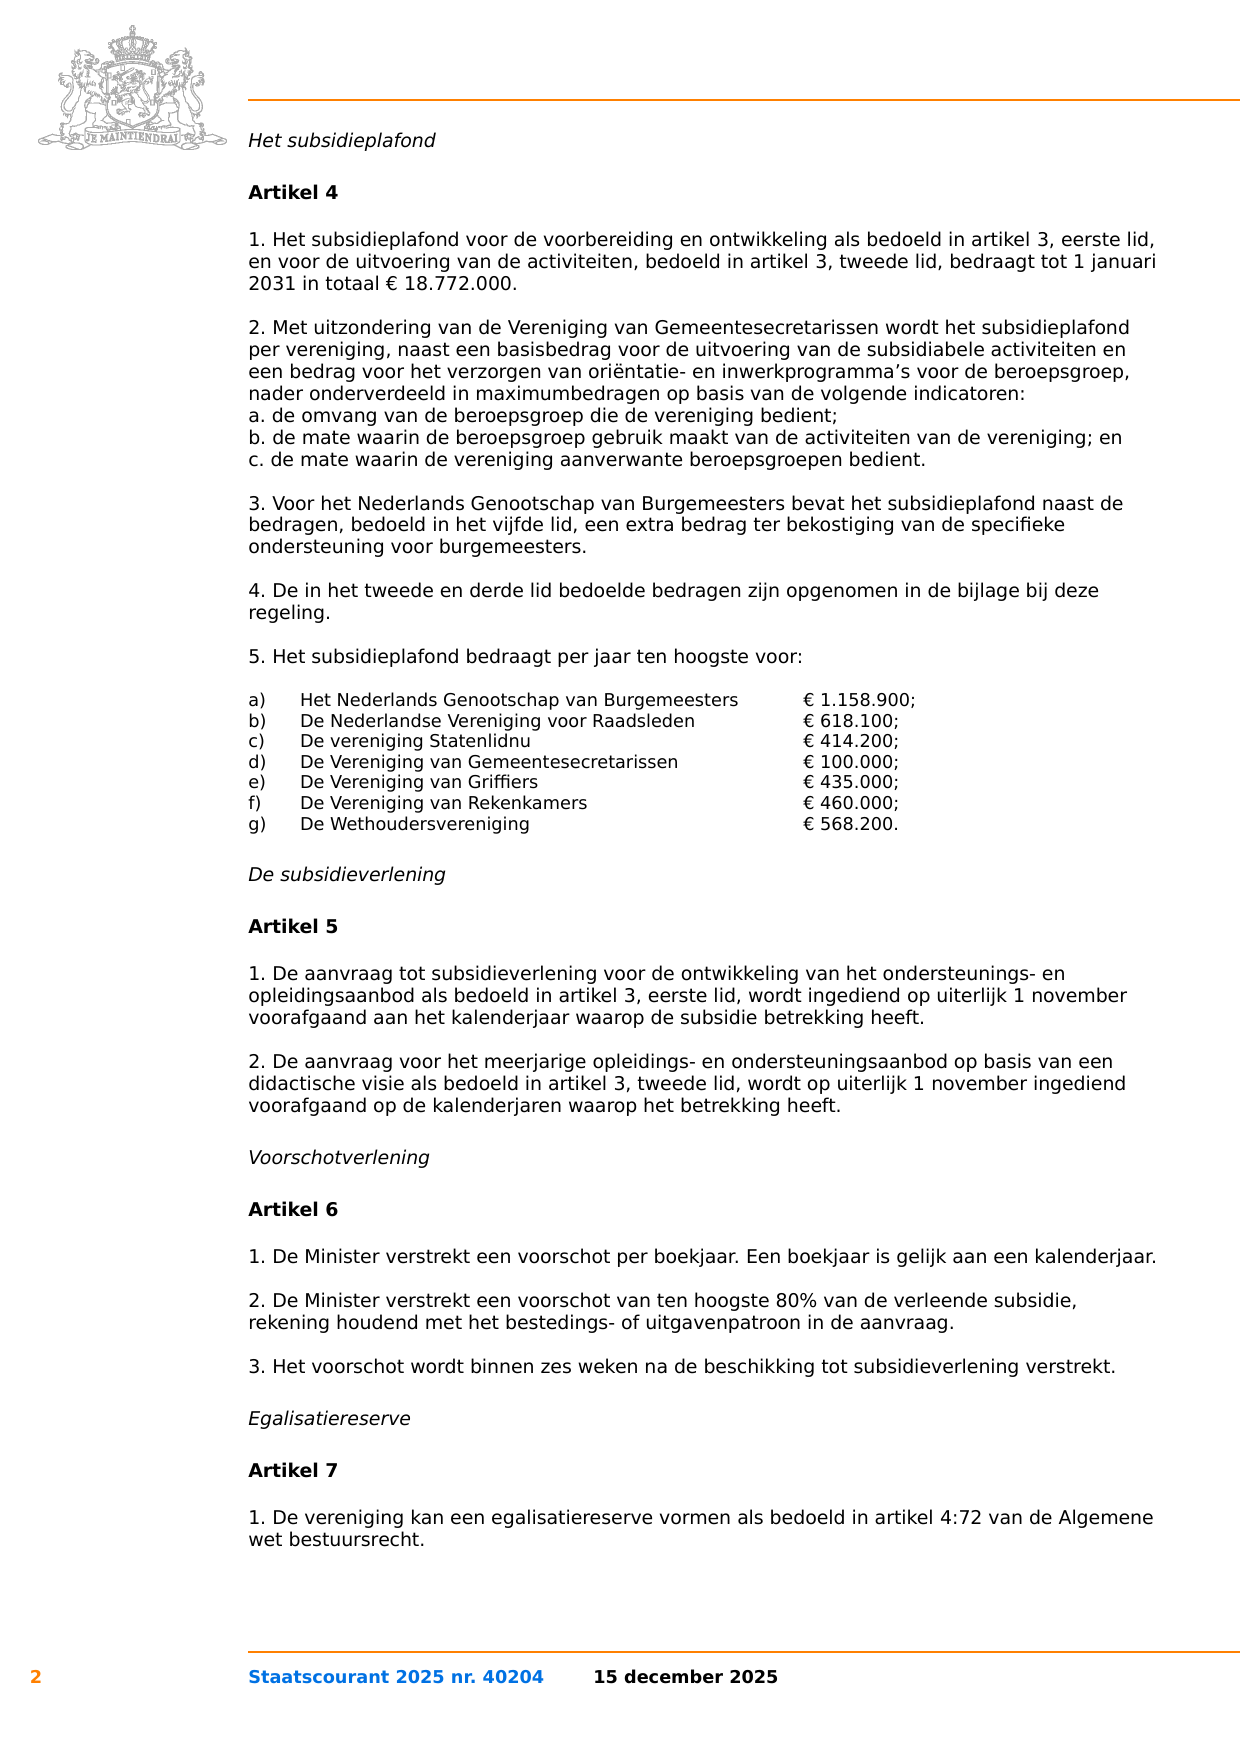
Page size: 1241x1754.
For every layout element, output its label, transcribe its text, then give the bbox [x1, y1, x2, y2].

table_cell De Nederlandse Vereniging voor Raadsleden [294, 711, 797, 731]
subtitle Artikel 5 [248, 916, 1163, 938]
table_cell De Wethoudersvereniging [294, 814, 797, 834]
text a. de omvang van de beroepsgroep die de vereniging bedient; [248, 404, 1163, 427]
table_cell € 568.200. [797, 814, 1163, 834]
text 1. De vereniging kan een egalisatiereserve vormen als bedoeld in artikel 4:72 van de Algemene wet bestuursrecht. [248, 1507, 1163, 1551]
subtitle Egalisatiereserve [248, 1408, 1163, 1429]
text 1. De aanvraag tot subsidieverlening voor de ontwikkeling van het ondersteunings- en opleidingsaanbod als bedoeld in artikel 3, eerste lid, wordt ingediend op uiterlijk 1 november voorafgaand aan het kalenderjaar waarop de subsidie betrekking heeft. [248, 963, 1163, 1029]
table_cell € 435.000; [797, 773, 1163, 793]
text 3. Voor het Nederlands Genootschap van Burgemeesters bevat het subsidieplafond naast de bedragen, bedoeld in het vijfde lid, een extra bedrag ter bekostiging van de specifieke ondersteuning voor burgemeesters. [248, 492, 1163, 558]
table_cell € 618.100; [797, 711, 1163, 731]
text 1. Het subsidieplafond voor de voorbereiding en ontwikkeling als bedoeld in artikel 3, eerste lid, en voor de uitvoering van de activiteiten, bedoeld in artikel 3, tweede lid, bedraagt tot 1 januari 2031 in totaal € 18.772.000. [248, 229, 1163, 295]
table_cell De vereniging Statenlidnu [294, 731, 797, 752]
text 2. De aanvraag voor het meerjarige opleidings- en ondersteuningsaanbod op basis van een didactische visie als bedoeld in artikel 3, tweede lid, wordt op uiterlijk 1 november ingediend voorafgaand op de kalenderjaren waarop het betrekking heeft. [248, 1051, 1163, 1117]
table_cell g) [248, 814, 294, 834]
table_cell e) [248, 773, 294, 793]
text 4. De in het tweede en derde lid bedoelde bedragen zijn opgenomen in de bijlage bij deze regeling. [248, 580, 1163, 624]
table_cell De Vereniging van Griffiers [294, 773, 797, 793]
text b. de mate waarin de beroepsgroep gebruik maakt van de activiteiten van de vereniging; en [248, 427, 1163, 448]
table_header a) [248, 690, 294, 711]
table_cell € 100.000; [797, 752, 1163, 772]
table_cell c) [248, 731, 294, 752]
subtitle Het subsidieplafond [248, 130, 1163, 152]
table_cell € 460.000; [797, 793, 1163, 814]
table_cell De Vereniging van Gemeentesecretarissen [294, 752, 797, 772]
text 1. De Minister verstrekt een voorschot per boekjaar. Een boekjaar is gelijk aan een kalenderjaar. [248, 1246, 1163, 1268]
table_cell f) [248, 793, 294, 814]
picture [38, 25, 227, 150]
table_cell b) [248, 711, 294, 731]
table_cell € 414.200; [797, 731, 1163, 752]
table_header Het Nederlands Genootschap van Burgemeesters [294, 690, 797, 711]
subtitle Artikel 4 [248, 182, 1163, 204]
subtitle Artikel 7 [248, 1459, 1163, 1482]
text 3. Het voorschot wordt binnen zes weken na de beschikking tot subsidieverlening verstrekt. [248, 1356, 1163, 1378]
text 5. Het subsidieplafond bedraagt per jaar ten hoogste voor: [248, 646, 1163, 668]
subtitle Artikel 6 [248, 1199, 1163, 1221]
subtitle De subsidieverlening [248, 864, 1163, 886]
table_cell d) [248, 752, 294, 772]
text c. de mate waarin de vereniging aanverwante beroepsgroepen bedient. [248, 448, 1163, 471]
text 2. Met uitzondering van de Vereniging van Gemeentesecretarissen wordt het subsidieplafond per vereniging, naast een basisbedrag voor de uitvoering van de subsidiabele activiteiten en een bedrag voor het verzorgen van oriëntatie- en inwerkprogramma’s voor de beroepsgroep, nader onderverdeeld in maximumbedragen op basis van de volgende indicatoren: [248, 317, 1163, 404]
table_cell De Vereniging van Rekenkamers [294, 793, 797, 814]
text 2. De Minister verstrekt een voorschot van ten hoogste 80% van de verleende subsidie, rekening houdend met het bestedings- of uitgavenpatroon in de aanvraag. [248, 1290, 1163, 1334]
table_header € 1.158.900; [797, 690, 1163, 711]
subtitle Voorschotverlening [248, 1147, 1163, 1169]
